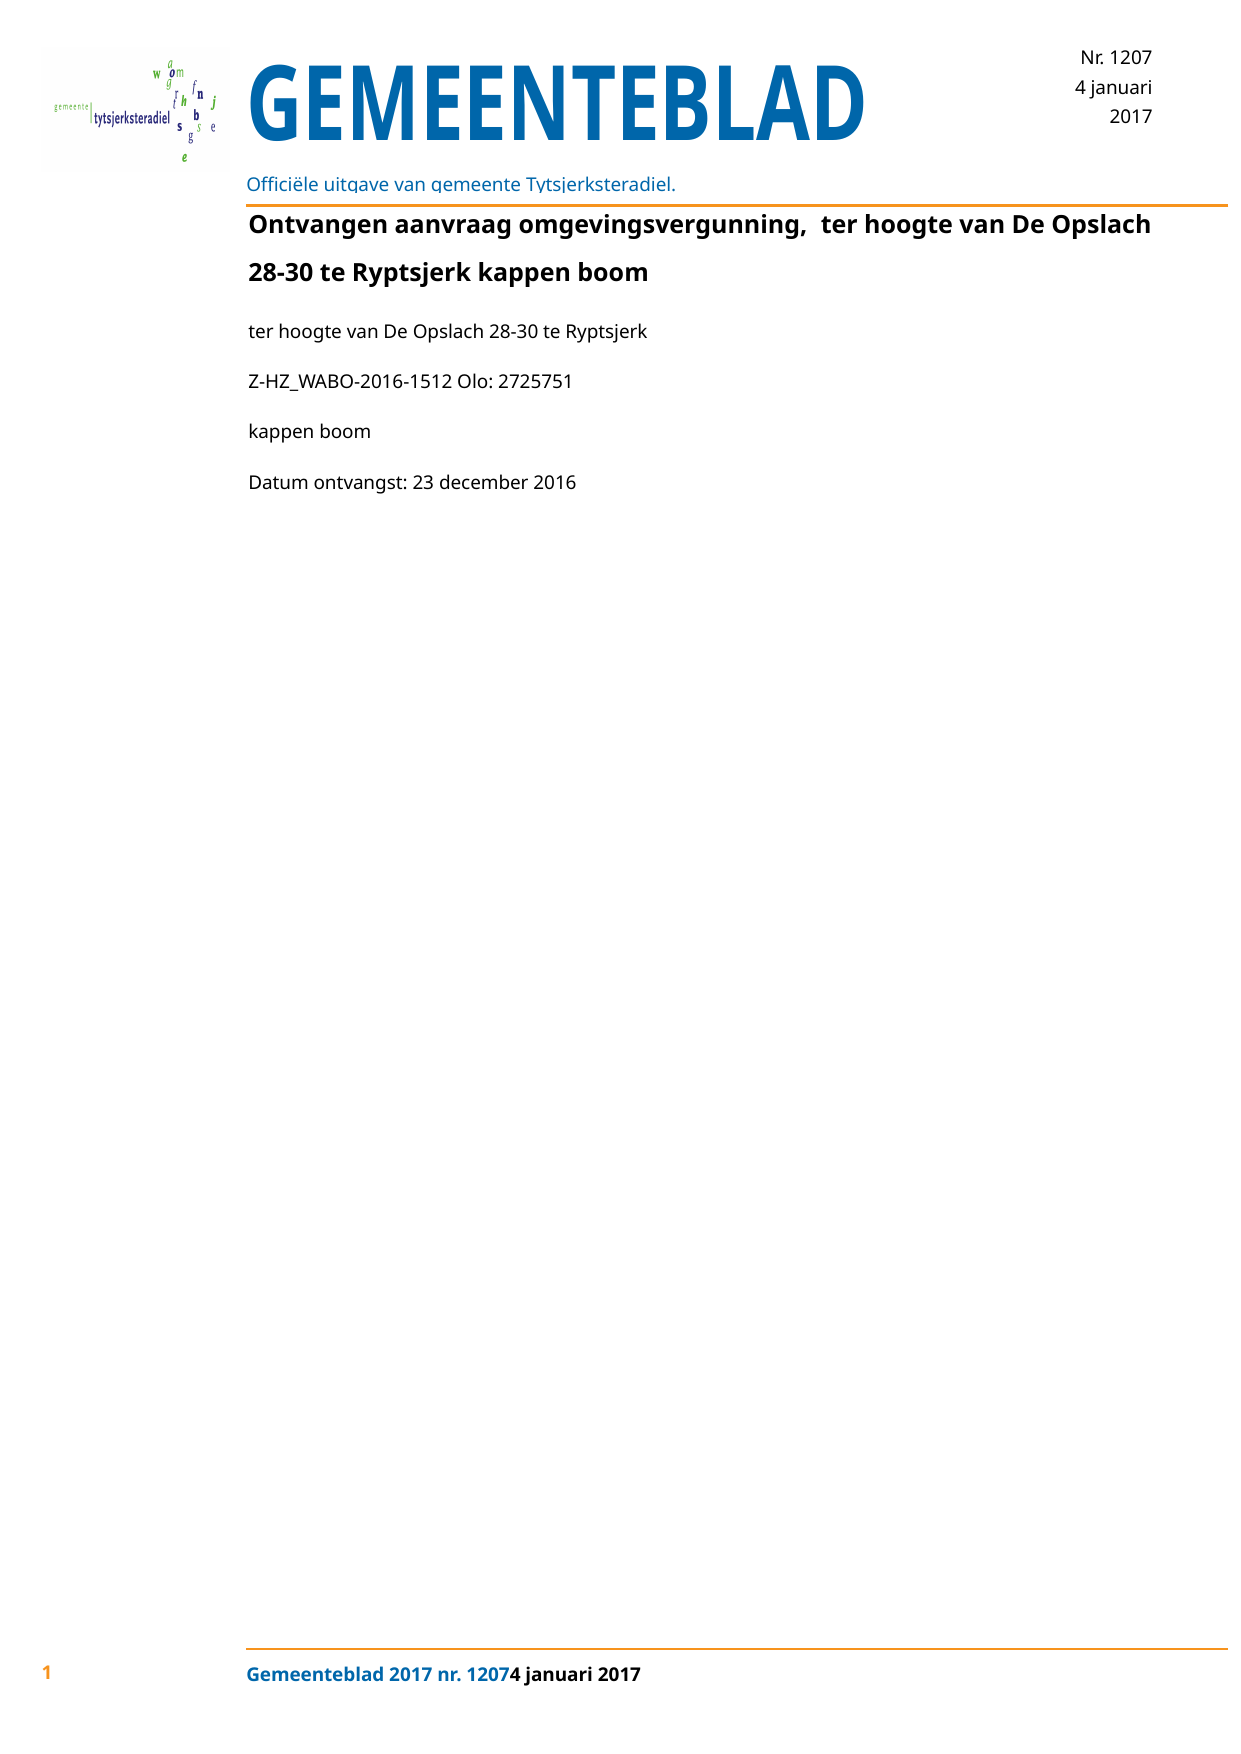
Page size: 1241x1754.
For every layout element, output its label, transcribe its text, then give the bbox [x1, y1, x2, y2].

text Z-HZ_WABO-2016-1512 Olo: 2725751 [248, 368, 1152, 394]
picture [41, 47, 231, 172]
text Datum ontvangst: 23 december 2016 [248, 469, 1152, 495]
text kappen boom [248, 419, 1152, 444]
text Ontvangen aanvraag omgevingsvergunning, ter hoogte van De Opslach 28-30 te Ryptsjerk kappen boom [248, 207, 1152, 288]
text ter hoogte van De Opslach 28-30 te Ryptsjerk [248, 318, 1152, 344]
